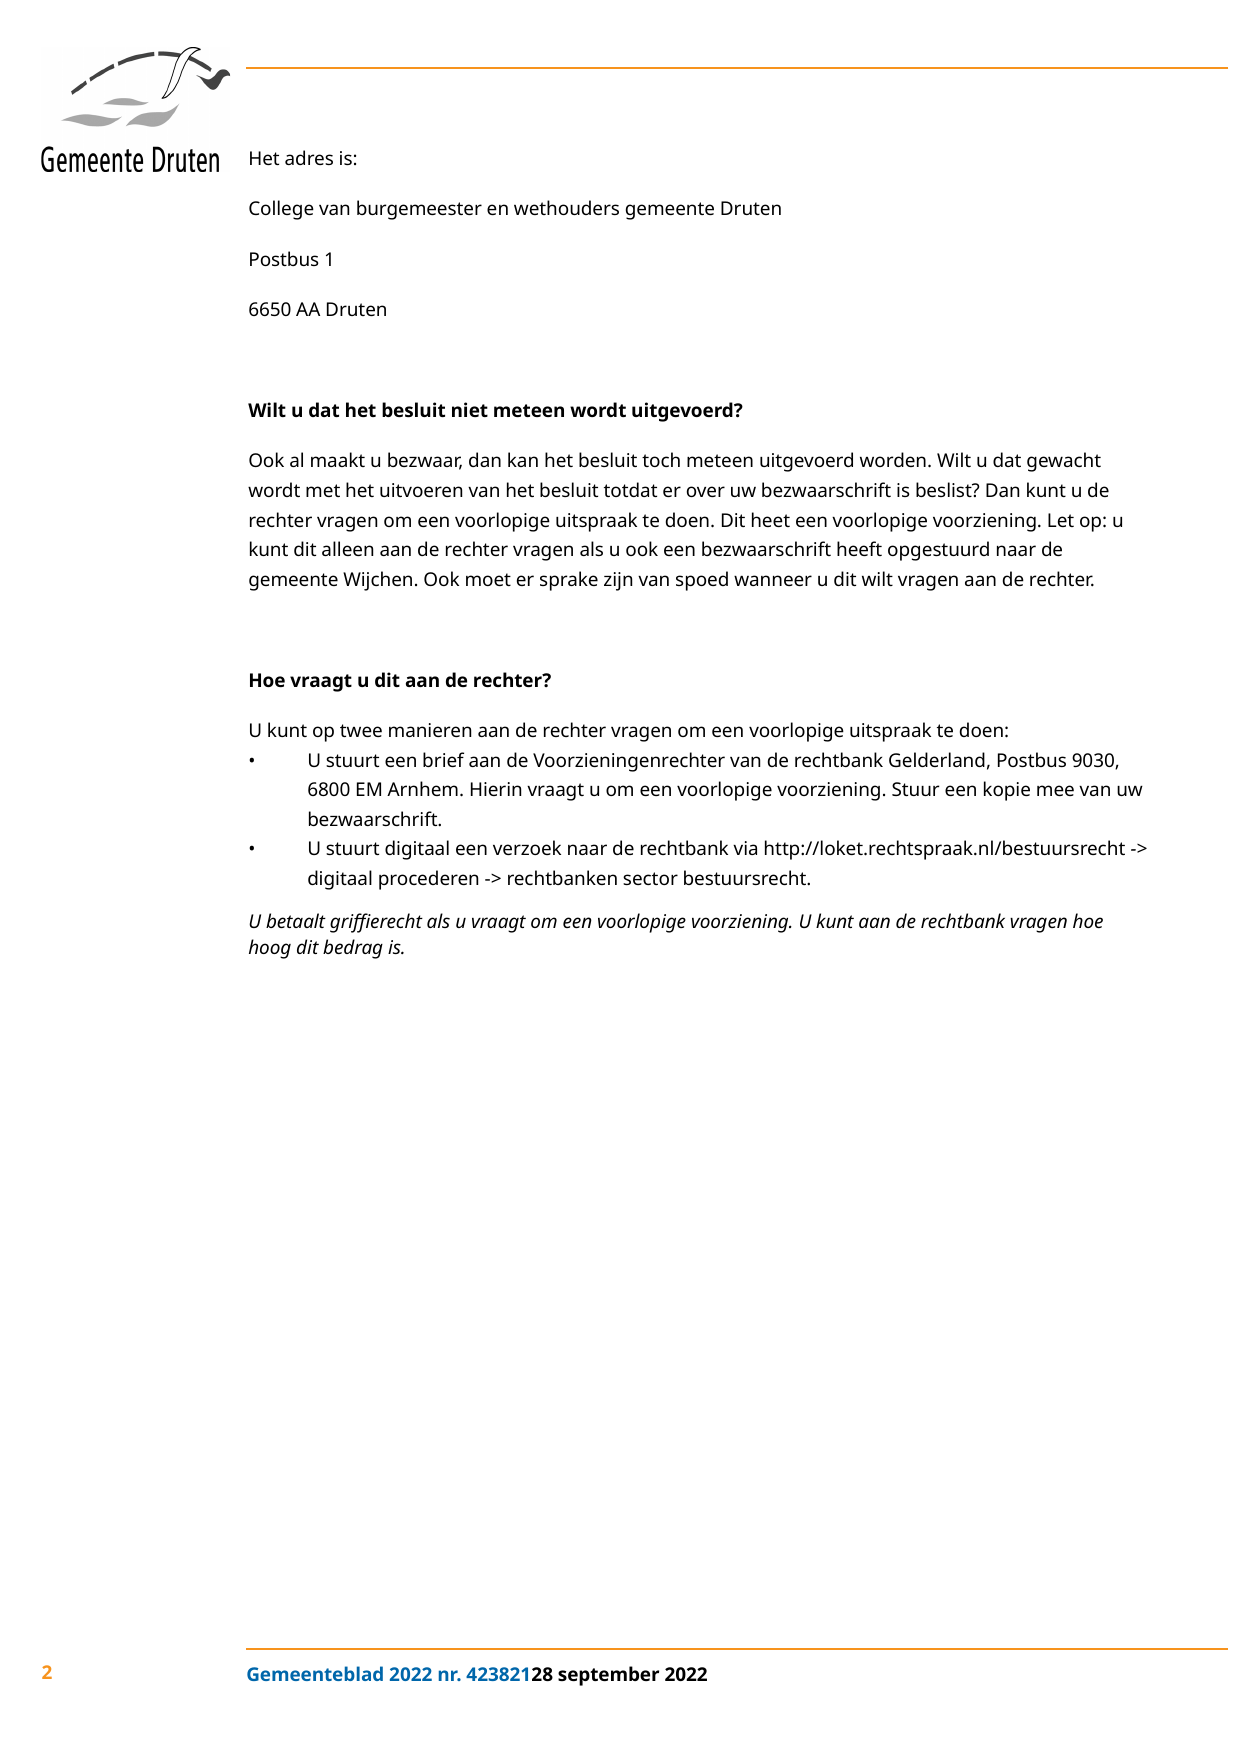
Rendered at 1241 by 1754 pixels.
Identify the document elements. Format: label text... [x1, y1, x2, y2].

list U stuurt een brief aan de Voorzieningenrechter van de rechtbank Gelderland, Postbus 9030, 6800 EM Arnhem. Hierin vraagt u om een voorlopige voorziening. Stuur een kopie mee van uw bezwaarschrift. [248, 747, 1152, 832]
text Postbus 1 [248, 246, 1152, 272]
text 6650 AA Druten [248, 296, 1152, 322]
text Ook al maakt u bezwaar, dan kan het besluit toch meteen uitgevoerd worden. Wilt u dat gewacht wordt met het uitvoeren van het besluit totdat er over uw bezwaarschrift is beslist? Dan kunt u de rechter vragen om een voorlopige uitspraak te doen. Dit heet een voorlopige voorziening. Let op: u kunt dit alleen aan de rechter vragen als u ook een bezwaarschrift heeft opgestuurd naar de gemeente Wijchen. Ook moet er sprake zijn van spoed wanneer u dit wilt vragen aan de rechter. [248, 448, 1152, 592]
text College van burgemeester en wethouders gemeente Druten [248, 196, 1152, 221]
text Het adres is: [248, 145, 1152, 171]
text U kunt op twee manieren aan de rechter vragen om een voorlopige uitspraak te doen: [248, 717, 1152, 743]
text U betaalt griffierecht als u vraagt om een voorlopige voorziening. U kunt aan de rechtbank vragen hoe hoog dit bedrag is. [248, 908, 1152, 960]
list U stuurt digitaal een verzoek naar de rechtbank via http://loket.rechtspraak.nl/bestuursrecht -> digitaal procederen -> rechtbanken sector bestuursrecht. [248, 836, 1152, 891]
text Hoe vraagt u dit aan de rechter? [248, 667, 1152, 693]
picture [41, 47, 231, 172]
text Wilt u dat het besluit niet meteen wordt uitgevoerd? [248, 397, 1152, 423]
